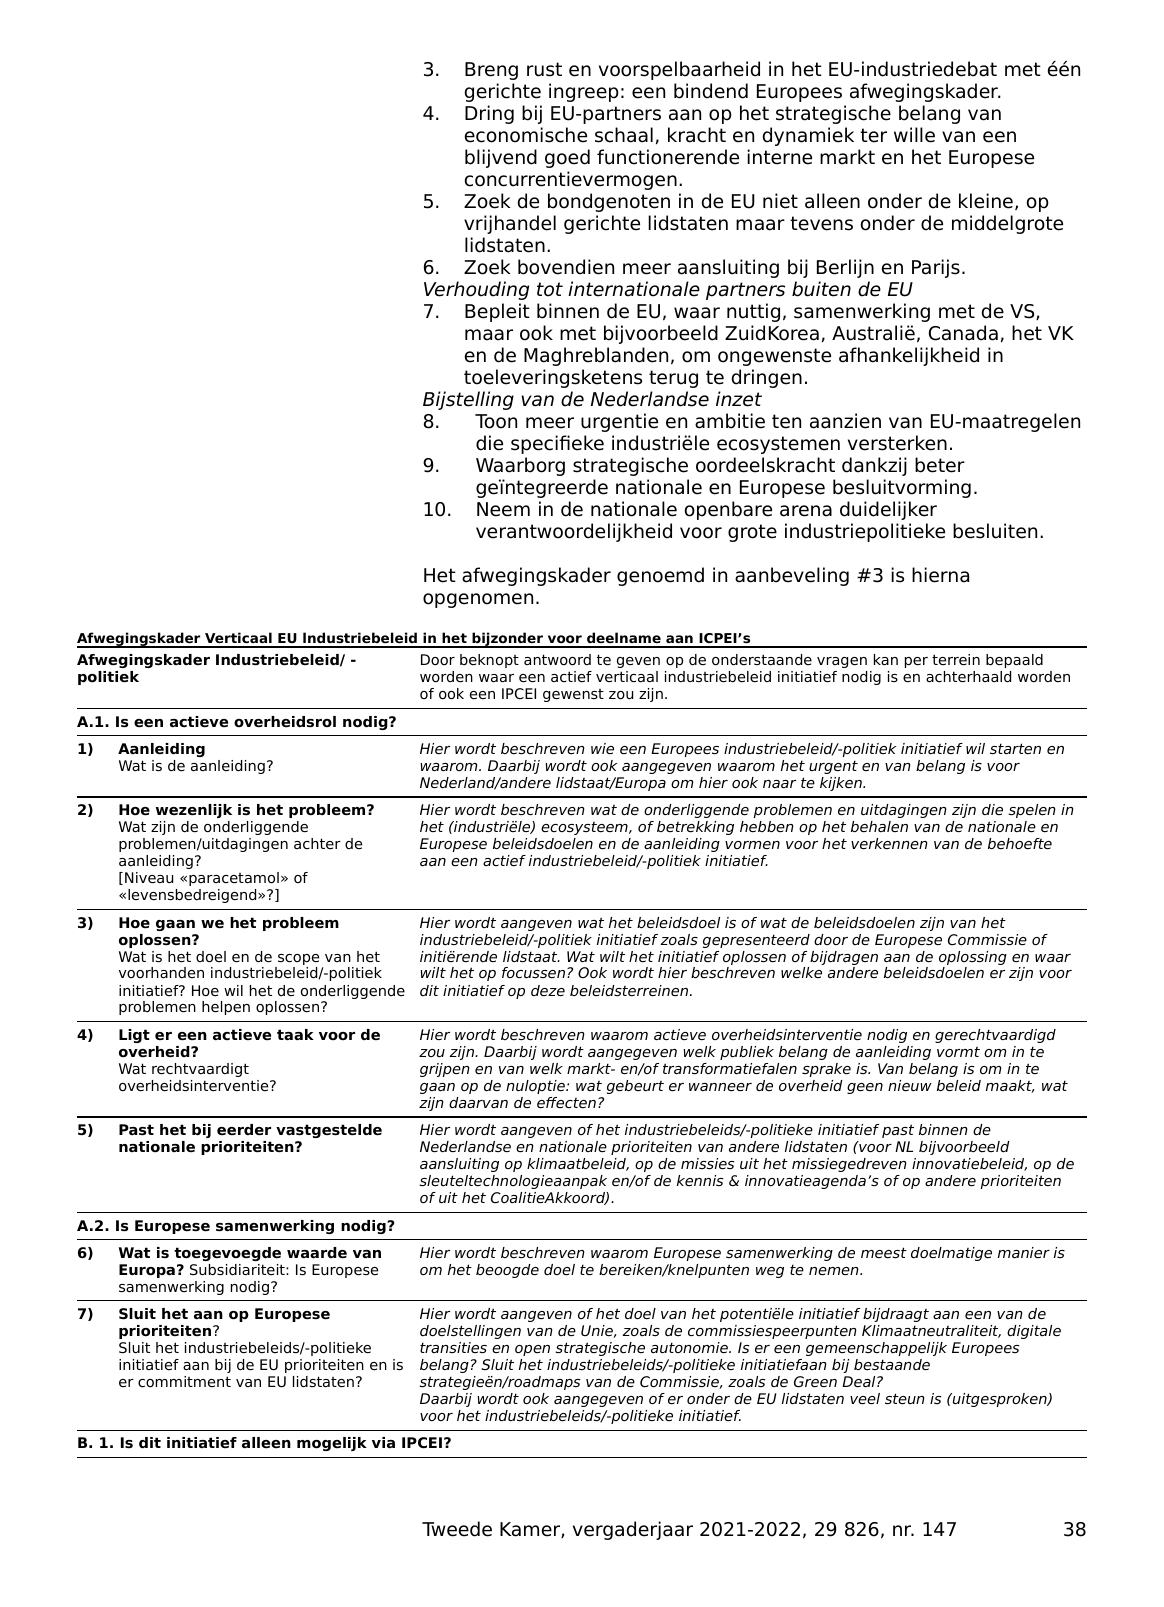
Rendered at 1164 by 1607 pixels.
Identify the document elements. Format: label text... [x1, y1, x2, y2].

table_cell Past het bij eerder vastgestelde nationale prioriteiten? [112, 1118, 413, 1212]
text 3. Breng rust en voorspelbaarheid in het EU-industriedebat met één gerichte ingreep: een bindend Europees afwegingskader. [422, 59, 1087, 103]
table_cell Sluit het aan op Europese prioriteiten? Sluit het industriebeleids/-politieke initiatief aan bij de EU prioriteiten en is er commitment van EU lidstaten? [112, 1301, 413, 1430]
table_cell Ligt er een actieve taak voor de overheid? Wat rechtvaardigt overheidsinterventie? [112, 1022, 413, 1116]
text 10. Neem in de nationale openbare arena duidelijker verantwoordelijkheid voor grote industriepolitieke besluiten. [422, 499, 1087, 543]
table_cell 3) [77, 910, 112, 1021]
text 9. Waarborg strategische oordeelskracht dankzij beter geïntegreerde nationale en Europese besluitvorming. [422, 455, 1087, 499]
table_cell 2) [77, 798, 112, 909]
table_cell 6) [77, 1240, 112, 1300]
text 6. Zoek bovendien meer aansluiting bij Berlijn en Parijs. [422, 257, 1087, 279]
table_cell Aanleiding Wat is de aanleiding? [112, 736, 413, 796]
table_cell 5) [77, 1118, 112, 1212]
table_cell Hoe wezenlijk is het probleem? Wat zijn de onderliggende problemen/uitdagingen achter de aanleiding? [Niveau «paracetamol» of «levensbedreigend»?] [112, 798, 413, 909]
table_header Afwegingskader Verticaal EU lndustriebeleid in het bijzonder voor deelname aan ICPEI’s [77, 631, 1087, 646]
table_cell A.1. Is een actieve overheidsrol nodig? [77, 709, 1087, 735]
table_cell A.2. Is Europese samenwerking nodig? [77, 1213, 1087, 1239]
table_cell Door beknopt antwoord te geven op de onderstaande vragen kan per terrein bepaald worden waar een actief verticaal industriebeleid initiatief nodig is en achterhaald worden of ook een IPCEI gewenst zou zijn. [413, 648, 1087, 708]
table_cell Hier wordt beschreven waarom actieve overheidsinterventie nodig en gerechtvaardigd zou zijn. Daarbij wordt aangegeven welk publiek belang de aanleiding vormt om in te grijpen en van welk markt- en/of transformatiefalen sprake is. Van belang is om in te gaan op de nuloptie: wat gebeurt er wanneer de overheid geen nieuw beleid maakt, wat zijn daarvan de effecten? [413, 1022, 1087, 1116]
text 8. Toon meer urgentie en ambitie ten aanzien van EU-maatregelen die specifieke industriële ecosystemen versterken. [422, 411, 1087, 455]
table_cell Hier wordt beschreven waarom Europese samenwerking de meest doelmatige manier is om het beoogde doel te bereiken/knelpunten weg te nemen. [413, 1240, 1087, 1300]
table_cell Afwegingskader Industriebeleid/ -politiek [77, 648, 413, 708]
text Het afwegingskader genoemd in aanbeveling #3 is hierna opgenomen. [422, 565, 1087, 609]
table_cell 7) [77, 1301, 112, 1430]
text Verhouding tot internationale partners buiten de EU [422, 279, 1087, 301]
text Bijstelling van de Nederlandse inzet [422, 389, 1087, 411]
table_cell Hier wordt beschreven wie een Europees industriebeleid/-politiek initiatief wil starten en waarom. Daarbij wordt ook aangegeven waarom het urgent en van belang is voor Nederland/andere lidstaat/Europa om hier ook naar te kijken. [413, 736, 1087, 796]
table_cell Hier wordt aangeven of het doel van het potentiële initiatief bijdraagt aan een van de doelstellingen van de Unie, zoals de commissiespeerpunten Klimaatneutraliteit, digitale transities en open strategische autonomie. Is er een gemeenschappelijk Europees belang? Sluit het industriebeleids/-politieke initiatiefaan bij bestaande strategieën/roadmaps van de Commissie, zoals de Green Deal? Daarbij wordt ook aangegeven of er onder de EU lidstaten veel steun is (uitgesproken) voor het industriebeleids/-politieke initiatief. [413, 1301, 1087, 1430]
text 5. Zoek de bondgenoten in de EU niet alleen onder de kleine, op vrijhandel gerichte lidstaten maar tevens onder de middelgrote lidstaten. [422, 191, 1087, 257]
table_cell 1) [77, 736, 112, 796]
table_cell Hoe gaan we het probleem oplossen? Wat is het doel en de scope van het voorhanden industriebeleid/-politiek initiatief? Hoe wil het de onderliggende problemen helpen oplossen? [112, 910, 413, 1021]
table_cell Hier wordt aangeven of het industriebeleids/-politieke initiatief past binnen de Nederlandse en nationale prioriteiten van andere lidstaten (voor NL bijvoorbeeld aansluiting op klimaatbeleid, op de missies uit het missiegedreven innovatiebeleid, op de sleuteltechnologieaanpak en/of de kennis & innovatieagenda’s of op andere prioriteiten of uit het CoalitieAkkoord). [413, 1118, 1087, 1212]
table_cell Hier wordt aangeven wat het beleidsdoel is of wat de beleidsdoelen zijn van het industriebeleid/-politiek initiatief zoals gepresenteerd door de Europese Commissie of initiërende lidstaat. Wat wilt het initiatief oplossen of bijdragen aan de oplossing en waar wilt het op focussen? Ook wordt hier beschreven welke andere beleidsdoelen er zijn voor dit initiatief op deze beleidsterreinen. [413, 910, 1087, 1021]
text 4. Dring bij EU-partners aan op het strategische belang van economische schaal, kracht en dynamiek ter wille van een blijvend goed functionerende interne markt en het Europese concurrentievermogen. [422, 103, 1087, 191]
table_cell B. 1. Is dit initiatief alleen mogelijk via IPCEI? [77, 1431, 1087, 1457]
text 7. Bepleit binnen de EU, waar nuttig, samenwerking met de VS, maar ook met bijvoorbeeld ZuidKorea, Australië, Canada, het VK en de Maghreblanden, om ongewenste afhankelijkheid in toeleveringsketens terug te dringen. [422, 301, 1087, 389]
table_cell 4) [77, 1022, 112, 1116]
table_cell Wat is toegevoegde waarde van Europa? Subsidiariteit: Is Europese samenwerking nodig? [112, 1240, 413, 1300]
table_cell Hier wordt beschreven wat de onderliggende problemen en uitdagingen zijn die spelen in het (industriële) ecosysteem, of betrekking hebben op het behalen van de nationale en Europese beleidsdoelen en de aanleiding vormen voor het verkennen van de behoefte aan een actief industriebeleid/-politiek initiatief. [413, 798, 1087, 909]
